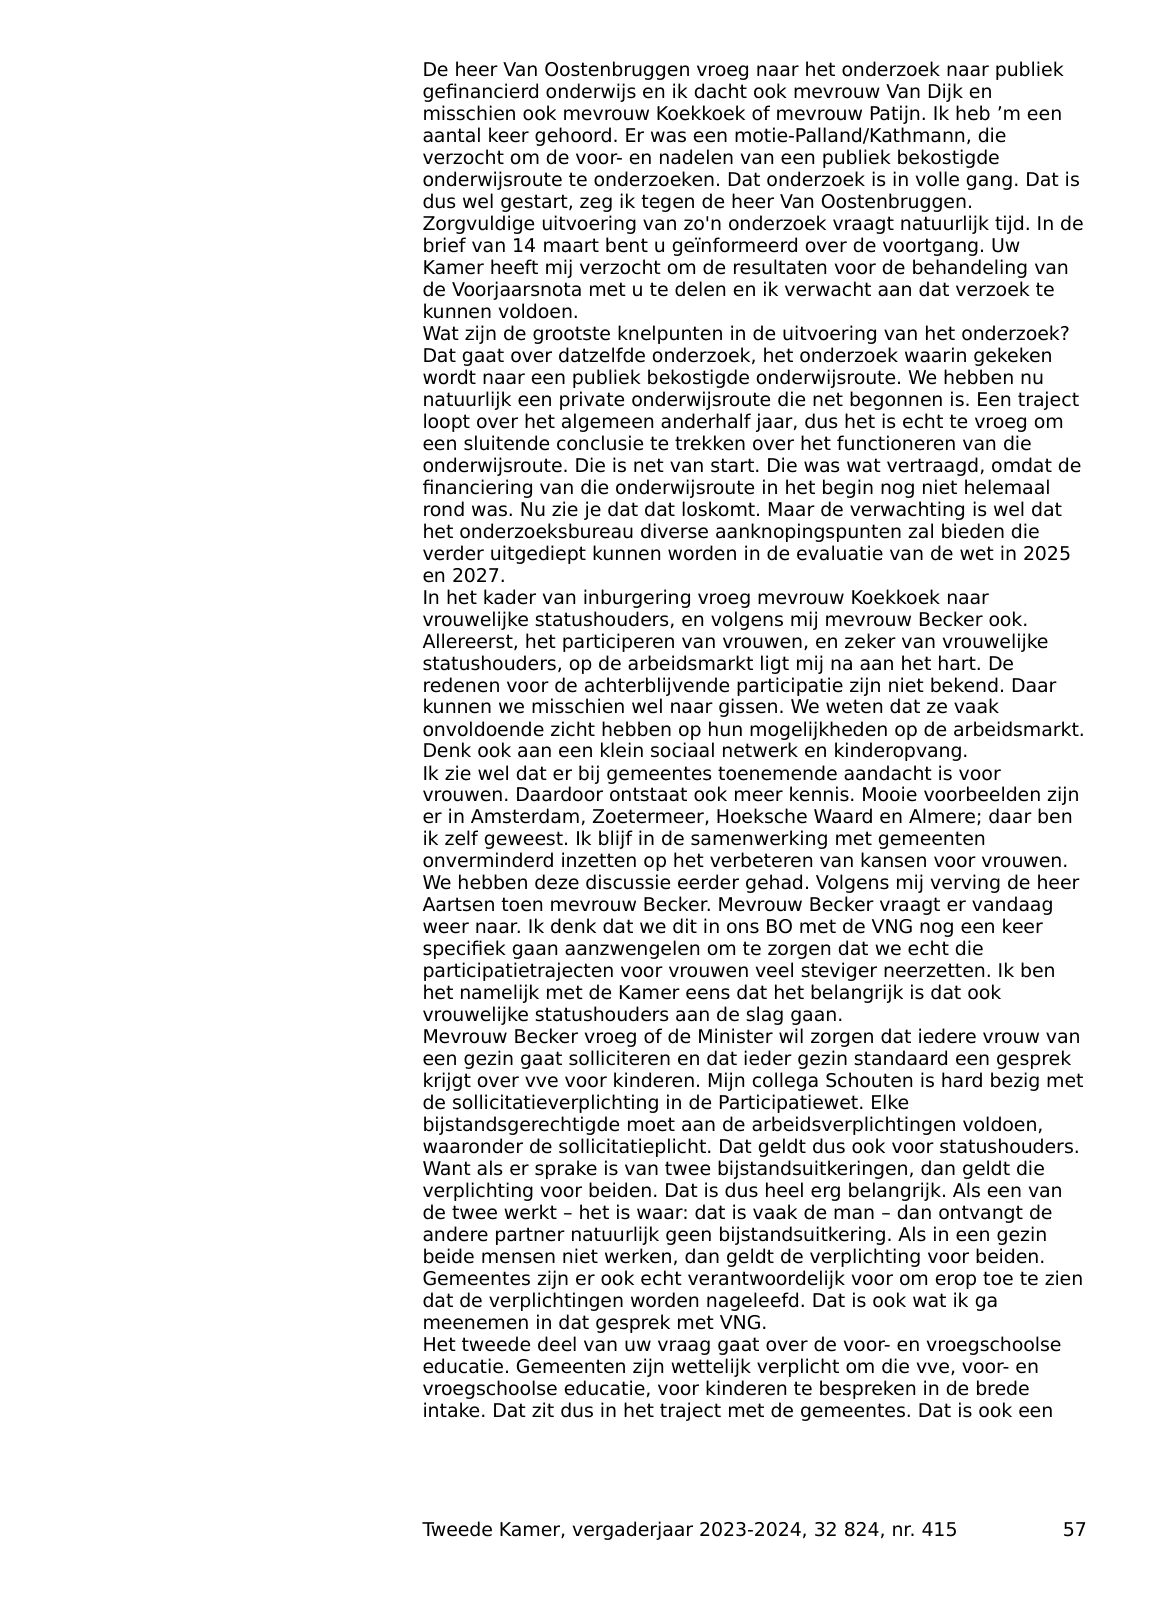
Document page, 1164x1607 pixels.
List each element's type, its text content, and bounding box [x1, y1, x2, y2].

text Mevrouw Becker vroeg of de Minister wil zorgen dat iedere vrouw van een gezin gaat solliciteren en dat ieder gezin standaard een gesprek krijgt over vve voor kinderen. Mijn collega Schouten is hard bezig met de sollicitatieverplichting in de Participatiewet. Elke bijstandsgerechtigde moet aan de arbeidsverplichtingen voldoen, waaronder de sollicitatieplicht. Dat geldt dus ook voor statushouders. Want als er sprake is van twee bijstandsuitkeringen, dan geldt die verplichting voor beiden. Dat is dus heel erg belangrijk. Als een van de twee werkt – het is waar: dat is vaak de man – dan ontvangt de andere partner natuurlijk geen bijstandsuitkering. Als in een gezin beide mensen niet werken, dan geldt de verplichting voor beiden. Gemeentes zijn er ook echt verantwoordelijk voor om erop toe te zien dat de verplichtingen worden nageleefd. Dat is ook wat ik ga meenemen in dat gesprek met VNG. [422, 1026, 1087, 1334]
text Het tweede deel van uw vraag gaat over de voor- en vroegschoolse educatie. Gemeenten zijn wettelijk verplicht om die vve, voor- en vroegschoolse educatie, voor kinderen te bespreken in de brede intake. Dat zit dus in het traject met de gemeentes. Dat is ook een [422, 1334, 1087, 1422]
text De heer Van Oostenbruggen vroeg naar het onderzoek naar publiek gefinancierd onderwijs en ik dacht ook mevrouw Van Dijk en misschien ook mevrouw Koekkoek of mevrouw Patijn. Ik heb ’m een aantal keer gehoord. Er was een motie-Palland/Kathmann, die verzocht om de voor- en nadelen van een publiek bekostigde onderwijsroute te onderzoeken. Dat onderzoek is in volle gang. Dat is dus wel gestart, zeg ik tegen de heer Van Oostenbruggen. Zorgvuldige uitvoering van zo'n onderzoek vraagt natuurlijk tijd. In de brief van 14 maart bent u geïnformeerd over de voortgang. Uw Kamer heeft mij verzocht om de resultaten voor de behandeling van de Voorjaarsnota met u te delen en ik verwacht aan dat verzoek te kunnen voldoen. [422, 59, 1087, 323]
text Wat zijn de grootste knelpunten in de uitvoering van het onderzoek? Dat gaat over datzelfde onderzoek, het onderzoek waarin gekeken wordt naar een publiek bekostigde onderwijsroute. We hebben nu natuurlijk een private onderwijsroute die net begonnen is. Een traject loopt over het algemeen anderhalf jaar, dus het is echt te vroeg om een sluitende conclusie te trekken over het functioneren van die onderwijsroute. Die is net van start. Die was wat vertraagd, omdat de financiering van die onderwijsroute in het begin nog niet helemaal rond was. Nu zie je dat dat loskomt. Maar de verwachting is wel dat het onderzoeksbureau diverse aanknopingspunten zal bieden die verder uitgediept kunnen worden in de evaluatie van de wet in 2025 en 2027. [422, 323, 1087, 587]
text Ik zie wel dat er bij gemeentes toenemende aandacht is voor vrouwen. Daardoor ontstaat ook meer kennis. Mooie voorbeelden zijn er in Amsterdam, Zoetermeer, Hoeksche Waard en Almere; daar ben ik zelf geweest. Ik blijf in de samenwerking met gemeenten onverminderd inzetten op het verbeteren van kansen voor vrouwen. We hebben deze discussie eerder gehad. Volgens mij verving de heer Aartsen toen mevrouw Becker. Mevrouw Becker vraagt er vandaag weer naar. Ik denk dat we dit in ons BO met de VNG nog een keer specifiek gaan aanzwengelen om te zorgen dat we echt die participatietrajecten voor vrouwen veel steviger neerzetten. Ik ben het namelijk met de Kamer eens dat het belangrijk is dat ook vrouwelijke statushouders aan de slag gaan. [422, 762, 1087, 1026]
text In het kader van inburgering vroeg mevrouw Koekkoek naar vrouwelijke statushouders, en volgens mij mevrouw Becker ook. Allereerst, het participeren van vrouwen, en zeker van vrouwelijke statushouders, op de arbeidsmarkt ligt mij na aan het hart. De redenen voor de achterblijvende participatie zijn niet bekend. Daar kunnen we misschien wel naar gissen. We weten dat ze vaak onvoldoende zicht hebben op hun mogelijkheden op de arbeidsmarkt. Denk ook aan een klein sociaal netwerk en kinderopvang. [422, 587, 1087, 762]
